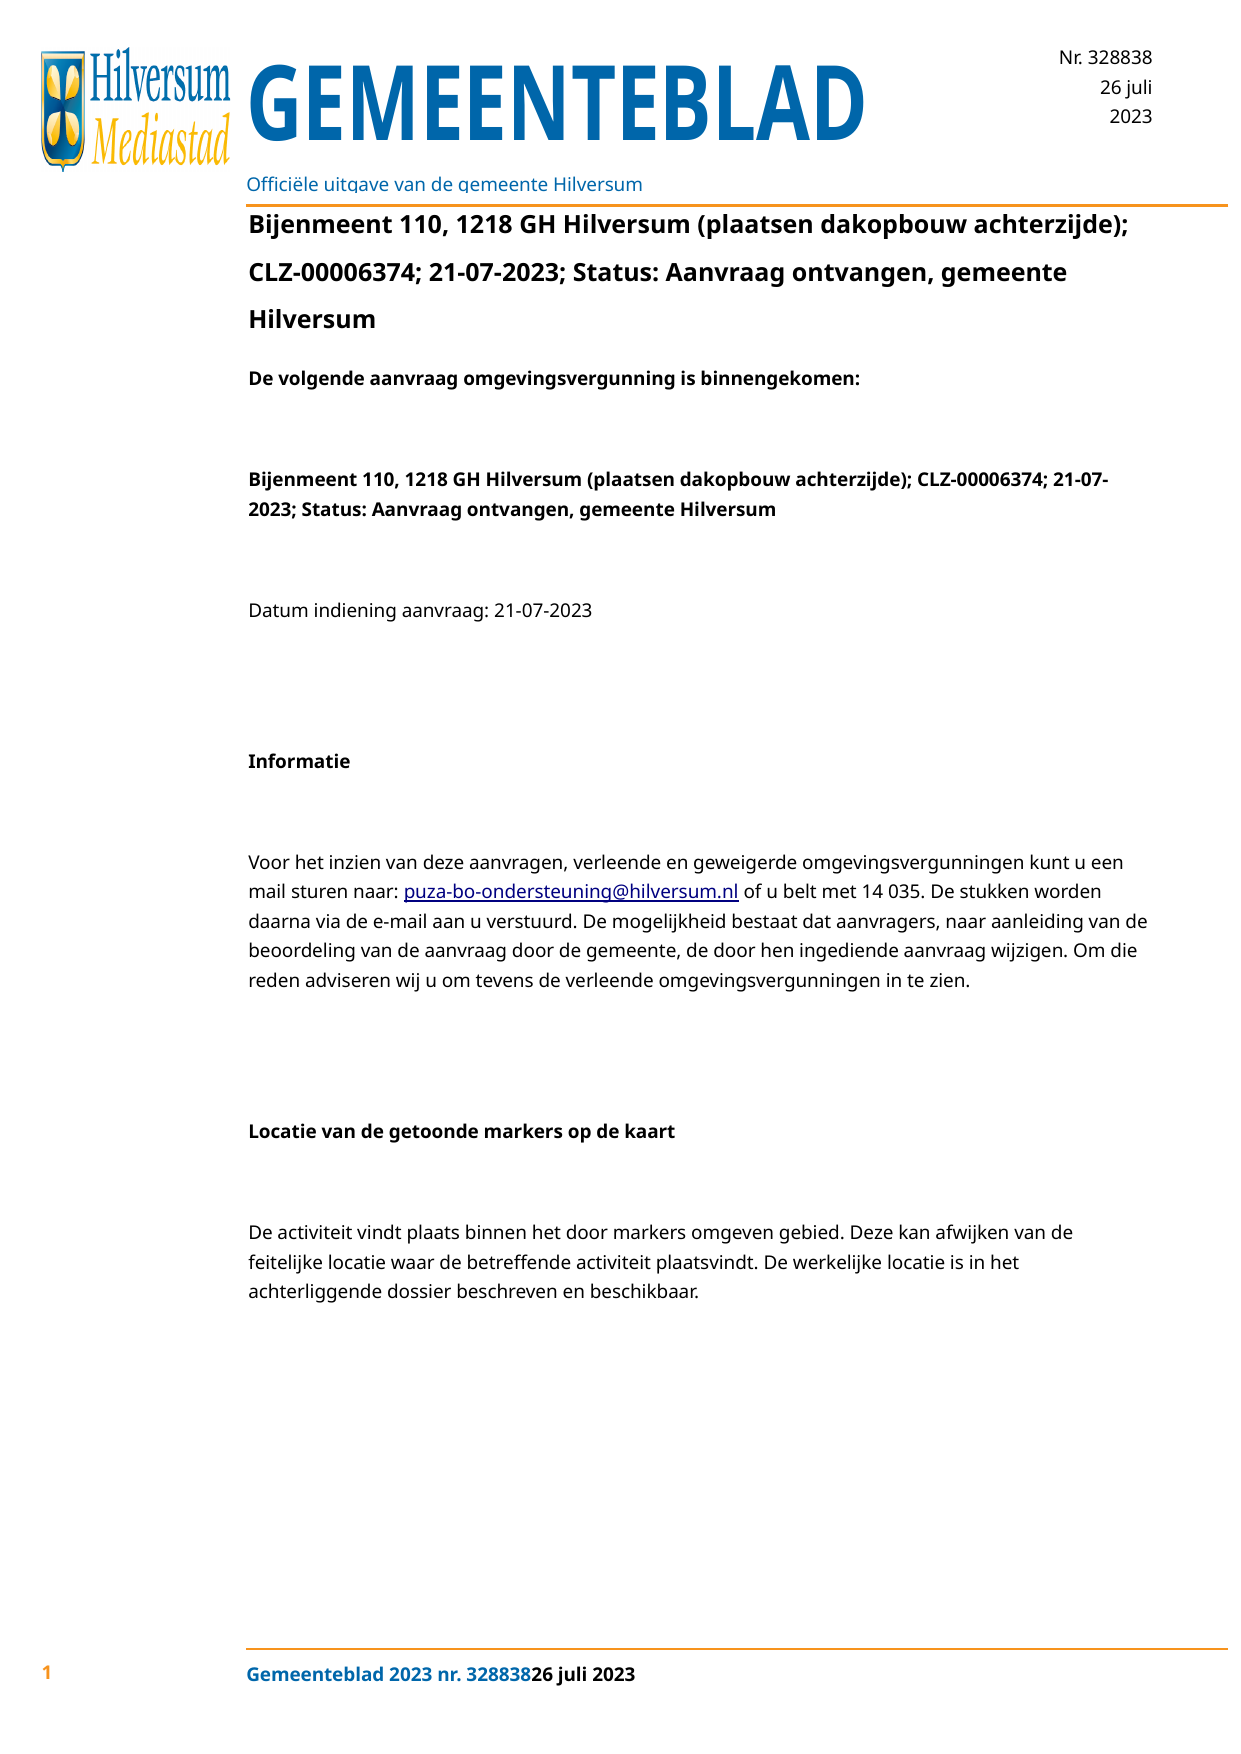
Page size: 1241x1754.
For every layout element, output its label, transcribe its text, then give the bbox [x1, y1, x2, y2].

text Informatie [248, 748, 1152, 774]
text Bijenmeent 110, 1218 GH Hilversum (plaatsen dakopbouw achterzijde); CLZ-00006374; 21-07-2023; Status: Aanvraag ontvangen, gemeente Hilversum [248, 466, 1152, 522]
text Datum indiening aanvraag: 21-07-2023 [248, 597, 1152, 622]
text Bijenmeent 110, 1218 GH Hilversum (plaatsen dakopbouw achterzijde); CLZ-00006374; 21-07-2023; Status: Aanvraag ontvangen, gemeente Hilversum [248, 207, 1152, 336]
text Voor het inzien van deze aanvragen, verleende en geweigerde omgevingsvergunningen kunt u een mail sturen naar: puza-bo-ondersteuning@hilversum.nl of u belt met 14 035. De stukken worden daarna via de e-mail aan u verstuurd. De mogelijkheid bestaat dat aanvragers, naar aanleiding van de beoordeling van de aanvraag door de gemeente, de door hen ingediende aanvraag wijzigen. Om die reden adviseren wij u om tevens de verleende omgevingsvergunningen in te zien. [248, 849, 1152, 993]
text Locatie van de getoonde markers op de kaart [248, 1118, 1152, 1144]
text De activiteit vindt plaats binnen het door markers omgeven gebied. Deze kan afwijken van de feitelijke locatie waar de betreffende activiteit plaatsvindt. De werkelijke locatie is in het achterliggende dossier beschreven en beschikbaar. [248, 1219, 1152, 1304]
picture [41, 47, 231, 172]
text De volgende aanvraag omgevingsvergunning is binnengekomen: [248, 366, 1152, 391]
